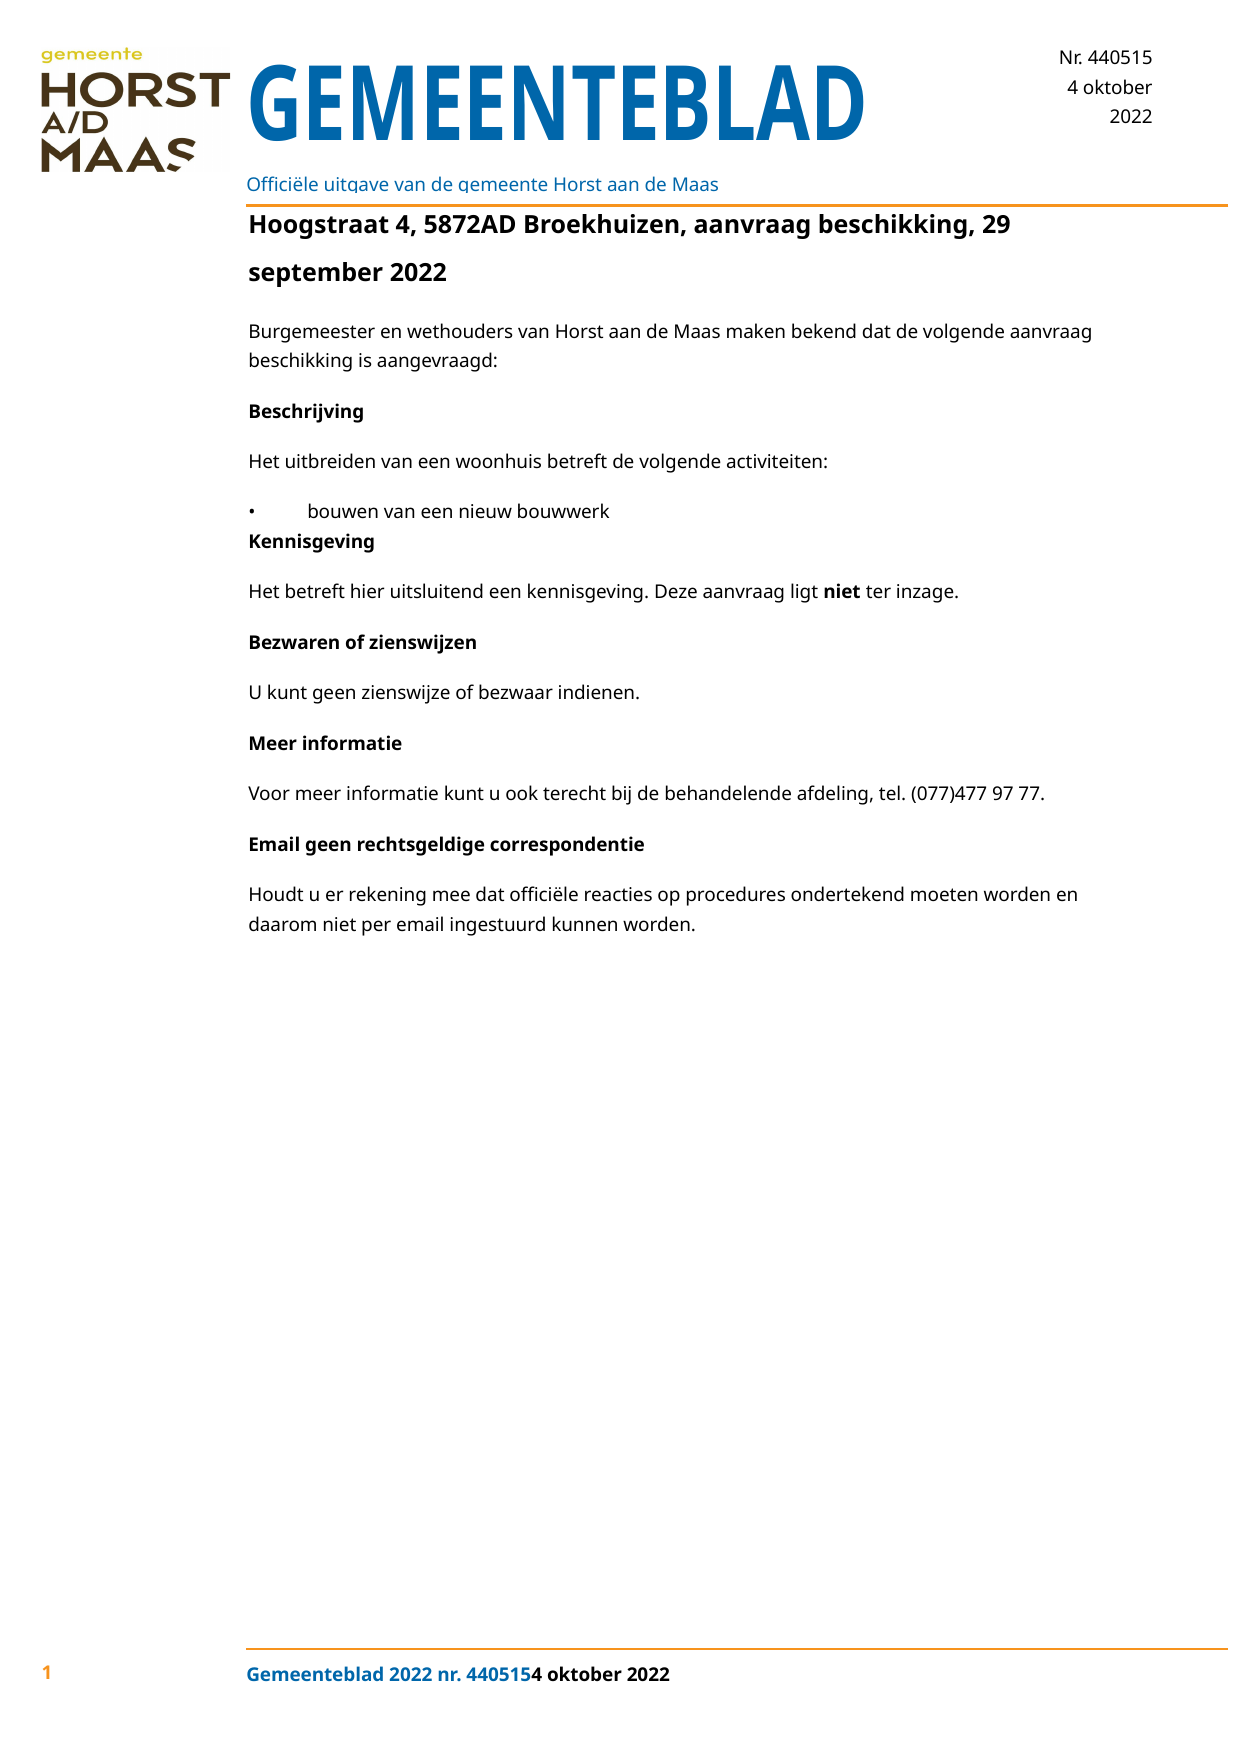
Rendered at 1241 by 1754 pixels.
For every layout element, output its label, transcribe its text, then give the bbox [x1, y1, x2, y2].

text U kunt geen zienswijze of bezwaar indienen. [248, 679, 1152, 705]
text Voor meer informatie kunt u ook terecht bij de behandelende afdeling, tel. (077)477 97 77. [248, 780, 1152, 806]
text Het uitbreiden van een woonhuis betreft de volgende activiteiten: [248, 448, 1152, 474]
text Het betreft hier uitsluitend een kennisgeving. Deze aanvraag ligt niet ter inzage. [248, 579, 1152, 604]
text Bezwaren of zienswijzen [248, 629, 1152, 655]
text Meer informatie [248, 730, 1152, 756]
picture [41, 47, 231, 172]
text Burgemeester en wethouders van Horst aan de Maas maken bekend dat de volgende aanvraag beschikking is aangevraagd: [248, 318, 1152, 373]
text Beschrijving [248, 398, 1152, 424]
text Hoogstraat 4, 5872AD Broekhuizen, aanvraag beschikking, 29 september 2022 [248, 207, 1152, 288]
list bouwen van een nieuw bouwwerk [248, 499, 1152, 524]
text Email geen rechtsgeldige correspondentie [248, 831, 1152, 857]
text Houdt u er rekening mee dat officiële reacties op procedures ondertekend moeten worden en daarom niet per email ingestuurd kunnen worden. [248, 881, 1152, 937]
text Kennisgeving [248, 528, 1152, 554]
